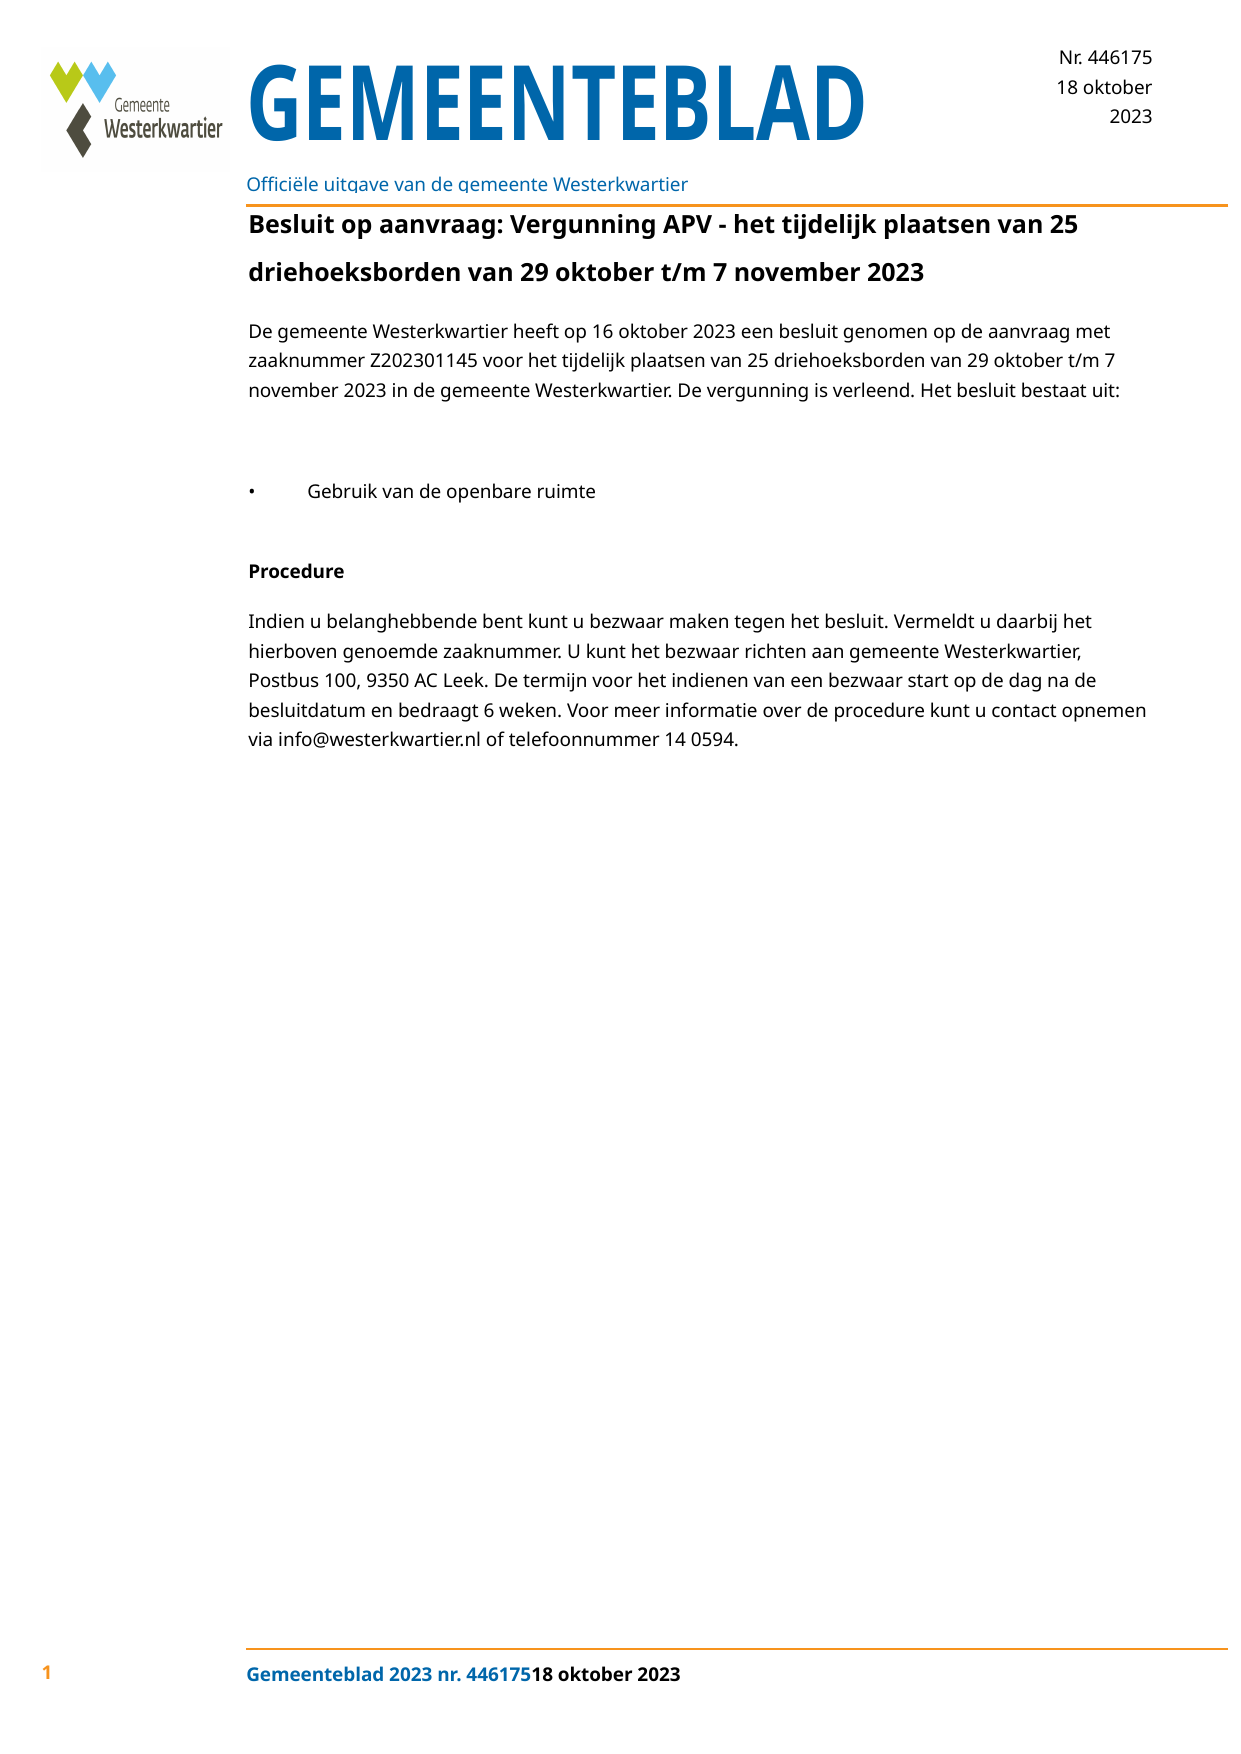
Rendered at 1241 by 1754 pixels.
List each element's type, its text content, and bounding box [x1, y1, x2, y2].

text De gemeente Westerkwartier heeft op 16 oktober 2023 een besluit genomen op de aanvraag met zaaknummer Z202301145 voor het tijdelijk plaatsen van 25 driehoeksborden van 29 oktober t/m 7 november 2023 in de gemeente Westerkwartier. De vergunning is verleend. Het besluit bestaat uit: [248, 318, 1152, 403]
picture [41, 47, 231, 172]
text Indien u belanghebbende bent kunt u bezwaar maken tegen het besluit. Vermeldt u daarbij het hierboven genoemde zaaknummer. U kunt het bezwaar richten aan gemeente Westerkwartier, Postbus 100, 9350 AC Leek. De termijn voor het indienen van een bezwaar start op de dag na de besluitdatum en bedraagt 6 weken. Voor meer informatie over de procedure kunt u contact opnemen via info@westerkwartier.nl of telefoonnummer 14 0594. [248, 608, 1152, 752]
text Besluit op aanvraag: Vergunning APV - het tijdelijk plaatsen van 25 driehoeksborden van 29 oktober t/m 7 november 2023 [248, 207, 1152, 288]
text Procedure [248, 558, 1152, 584]
list Gebruik van de openbare ruimte [248, 478, 1152, 504]
